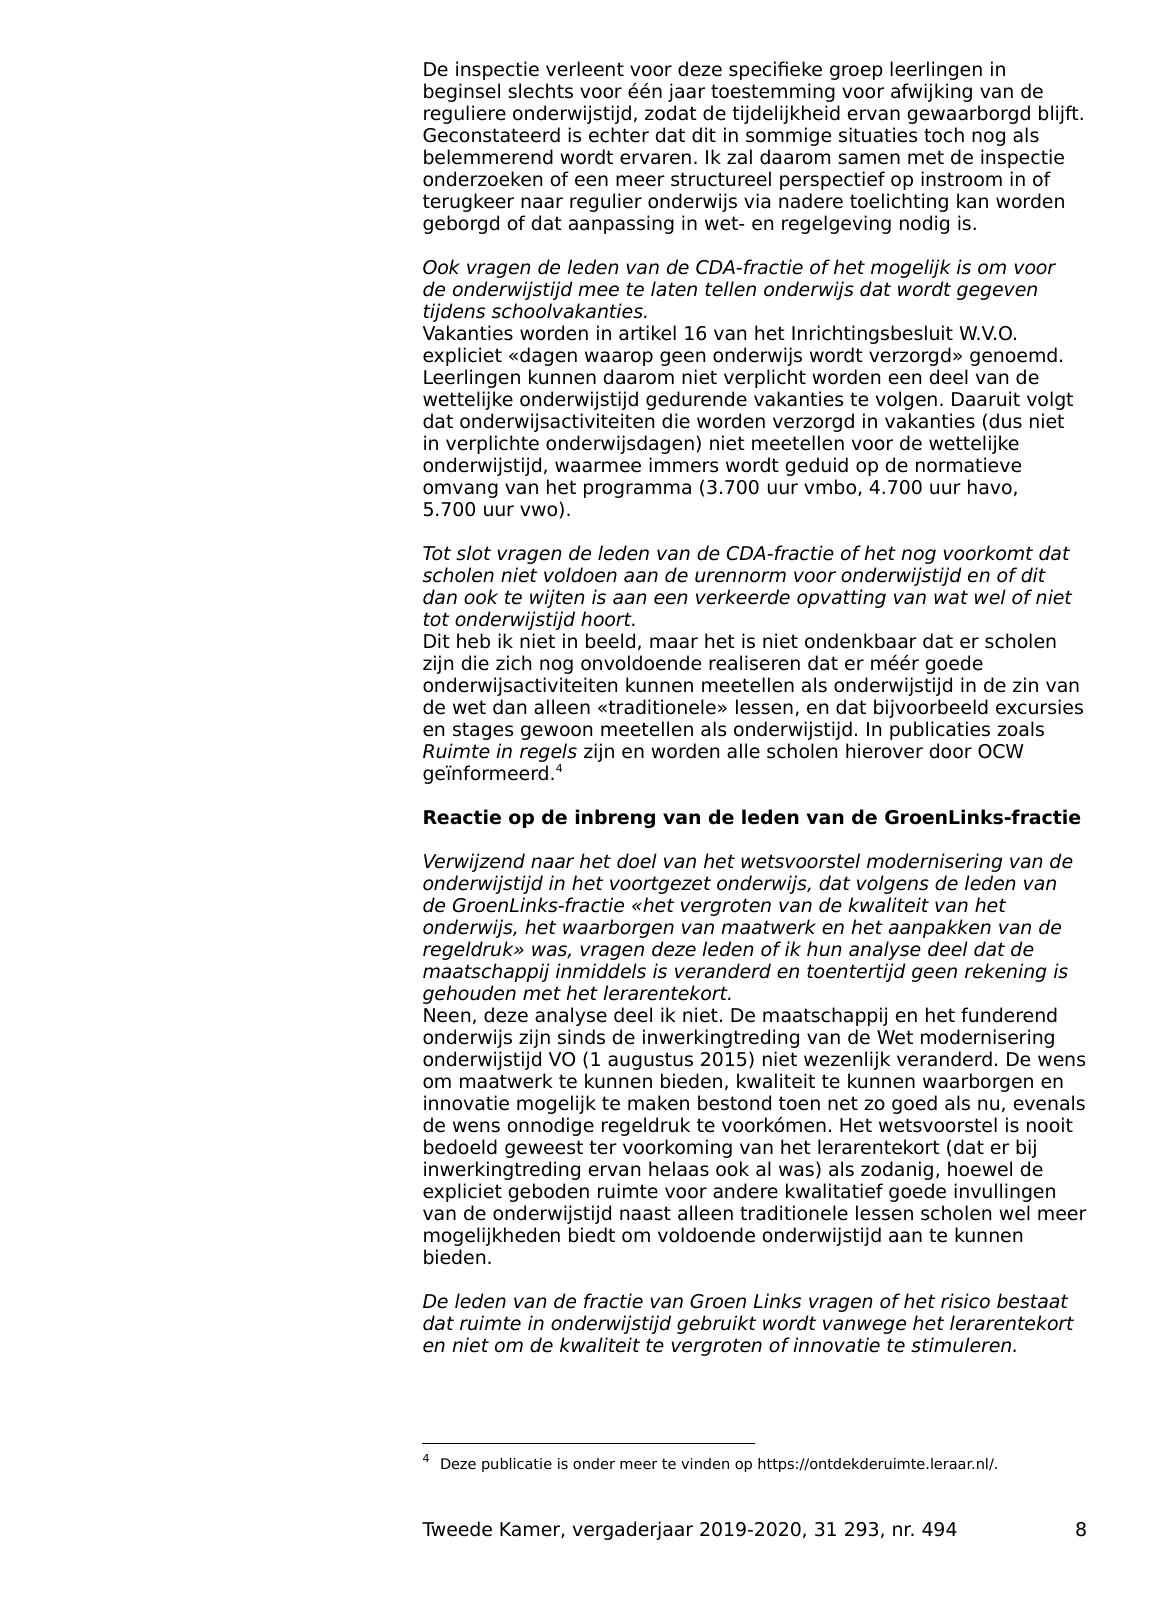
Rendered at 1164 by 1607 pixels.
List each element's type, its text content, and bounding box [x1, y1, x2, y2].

text Ook vragen de leden van de CDA-fractie of het mogelijk is om voor de onderwijstijd mee te laten tellen onderwijs dat wordt gegeven tijdens schoolvakanties. [422, 257, 1087, 323]
subtitle Reactie op de inbreng van de leden van de GroenLinks-fractie [422, 807, 1087, 829]
text Verwijzend naar het doel van het wetsvoorstel modernisering van de onderwijstijd in het voortgezet onderwijs, dat volgens de leden van de GroenLinks-fractie «het vergroten van de kwaliteit van het onderwijs, het waarborgen van maatwerk en het aanpakken van de regeldruk» was, vragen deze leden of ik hun analyse deel dat de maatschappij inmiddels is veranderd en toentertijd geen rekening is gehouden met het lerarentekort. [422, 851, 1087, 1005]
text De inspectie verleent voor deze specifieke groep leerlingen in beginsel slechts voor één jaar toestemming voor afwijking van de reguliere onderwijstijd, zodat de tijdelijkheid ervan gewaarborgd blijft. Geconstateerd is echter dat dit in sommige situaties toch nog als belemmerend wordt ervaren. Ik zal daarom samen met de inspectie onderzoeken of een meer structureel perspectief op instroom in of terugkeer naar regulier onderwijs via nadere toelichting kan worden geborgd of dat aanpassing in wet- en regelgeving nodig is. [422, 59, 1087, 235]
text Vakanties worden in artikel 16 van het Inrichtingsbesluit W.V.O. expliciet «dagen waarop geen onderwijs wordt verzorgd» genoemd. Leerlingen kunnen daarom niet verplicht worden een deel van de wettelijke onderwijstijd gedurende vakanties te volgen. Daaruit volgt dat onderwijsactiviteiten die worden verzorgd in vakanties (dus niet in verplichte onderwijsdagen) niet meetellen voor de wettelijke onderwijstijd, waarmee immers wordt geduid op de normatieve omvang van het programma (3.700 uur vmbo, 4.700 uur havo, 5.700 uur vwo). [422, 323, 1087, 521]
text Dit heb ik niet in beeld, maar het is niet ondenkbaar dat er scholen zijn die zich nog onvoldoende realiseren dat er méér goede onderwijsactiviteiten kunnen meetellen als onderwijstijd in de zin van de wet dan alleen «traditionele» lessen, en dat bijvoorbeeld excursies en stages gewoon meetellen als onderwijstijd. In publicaties zoals Ruimte in regels zijn en worden alle scholen hierover door OCW geïnformeerd. [422, 631, 1087, 785]
text Deze publicatie is onder meer te vinden op https://ontdekderuimte.leraar.nl/. [422, 1452, 1087, 1474]
text De leden van de fractie van Groen Links vragen of het risico bestaat dat ruimte in onderwijstijd gebruikt wordt vanwege het lerarentekort en niet om de kwaliteit te vergroten of innovatie te stimuleren. [422, 1291, 1087, 1357]
text Neen, deze analyse deel ik niet. De maatschappij en het funderend onderwijs zijn sinds de inwerkingtreding van de Wet modernisering onderwijstijd VO (1 augustus 2015) niet wezenlijk veranderd. De wens om maatwerk te kunnen bieden, kwaliteit te kunnen waarborgen en innovatie mogelijk te maken bestond toen net zo goed als nu, evenals de wens onnodige regeldruk te voorkómen. Het wetsvoorstel is nooit bedoeld geweest ter voorkoming van het lerarentekort (dat er bij inwerkingtreding ervan helaas ook al was) als zodanig, hoewel de expliciet geboden ruimte voor andere kwalitatief goede invullingen van de onderwijstijd naast alleen traditionele lessen scholen wel meer mogelijkheden biedt om voldoende onderwijstijd aan te kunnen bieden. [422, 1005, 1087, 1269]
text Tot slot vragen de leden van de CDA-fractie of het nog voorkomt dat scholen niet voldoen aan de urennorm voor onderwijstijd en of dit dan ook te wijten is aan een verkeerde opvatting van wat wel of niet tot onderwijstijd hoort. [422, 543, 1087, 631]
